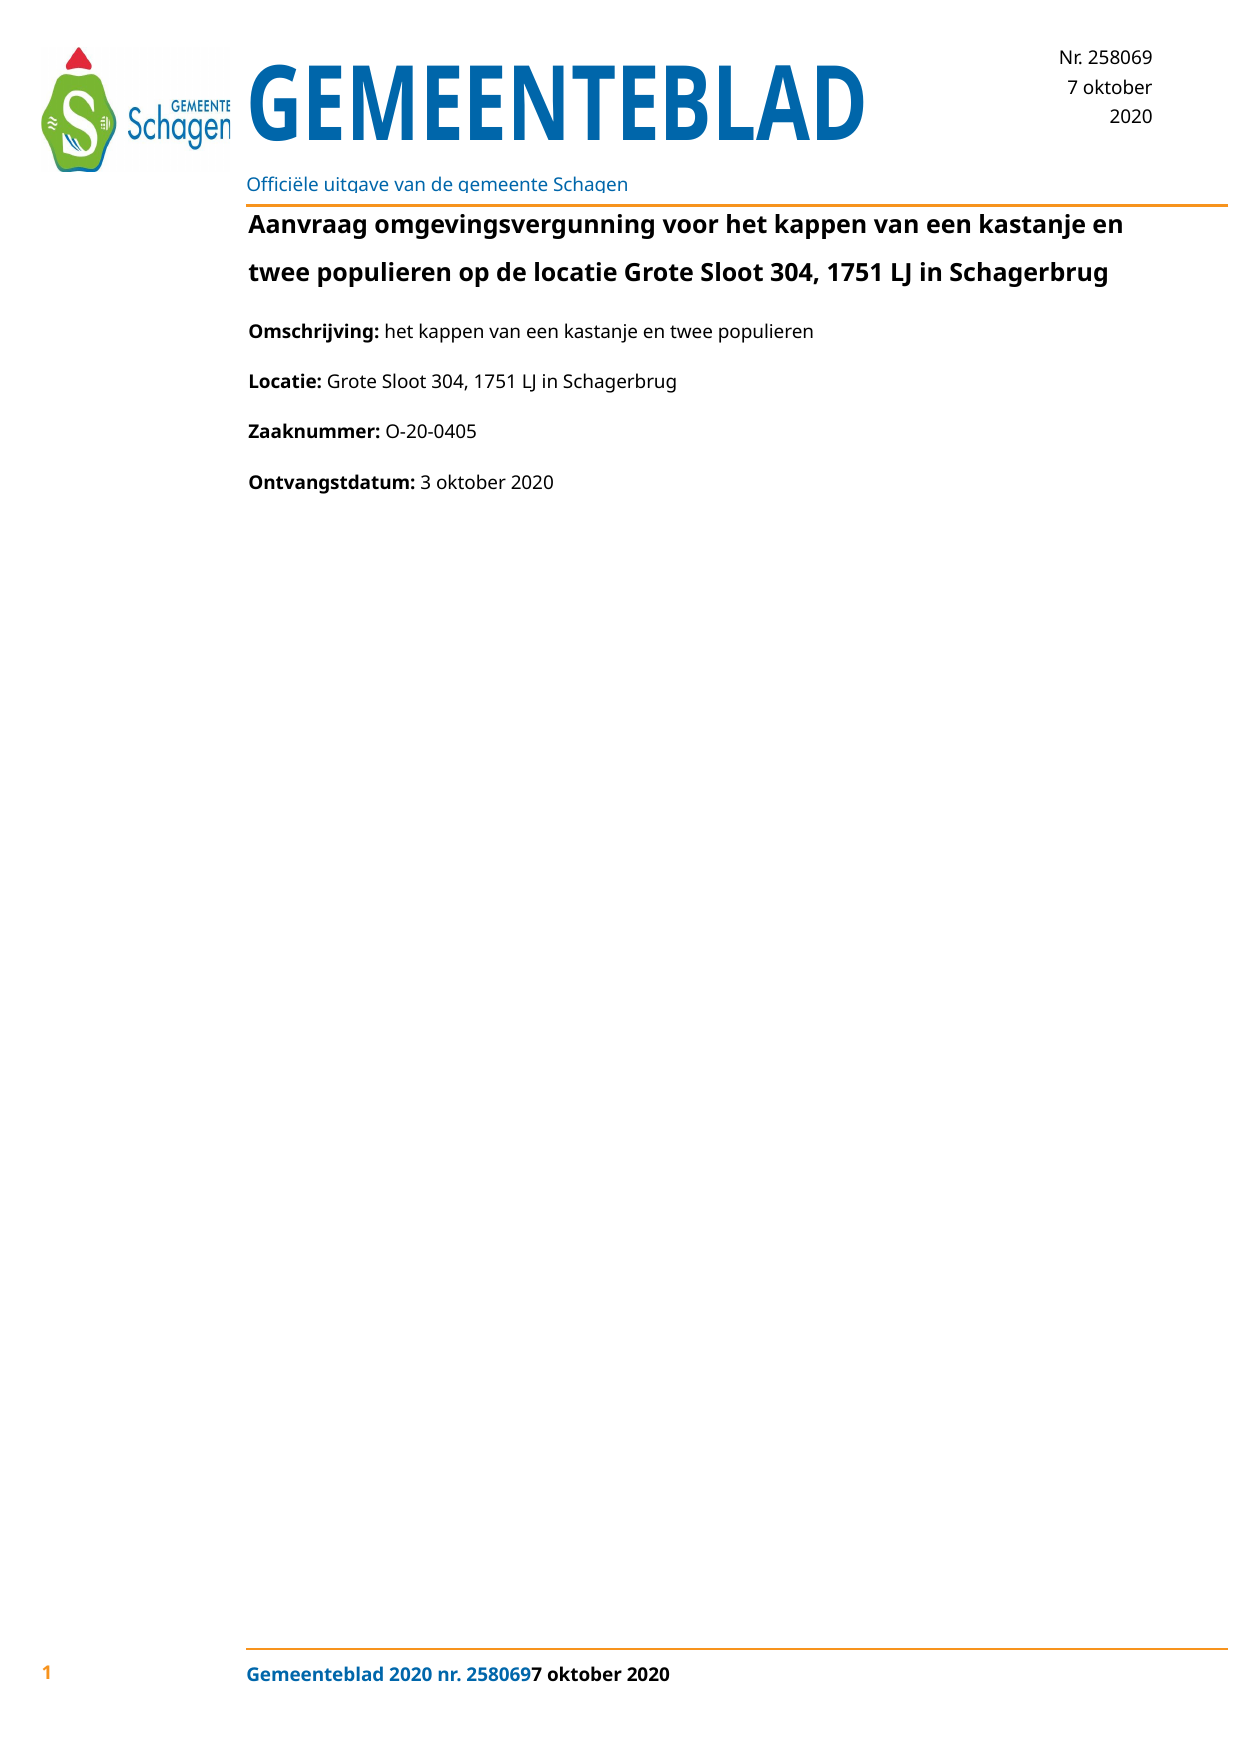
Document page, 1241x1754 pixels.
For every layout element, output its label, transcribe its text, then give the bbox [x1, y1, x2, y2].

text Locatie: Grote Sloot 304, 1751 LJ in Schagerbrug [248, 368, 1152, 394]
text Omschrijving: het kappen van een kastanje en twee populieren [248, 318, 1152, 344]
picture [41, 47, 231, 172]
text Aanvraag omgevingsvergunning voor het kappen van een kastanje en twee populieren op de locatie Grote Sloot 304, 1751 LJ in Schagerbrug [248, 207, 1152, 288]
text Ontvangstdatum: 3 oktober 2020 [248, 469, 1152, 495]
text Zaaknummer: O-20-0405 [248, 419, 1152, 444]
